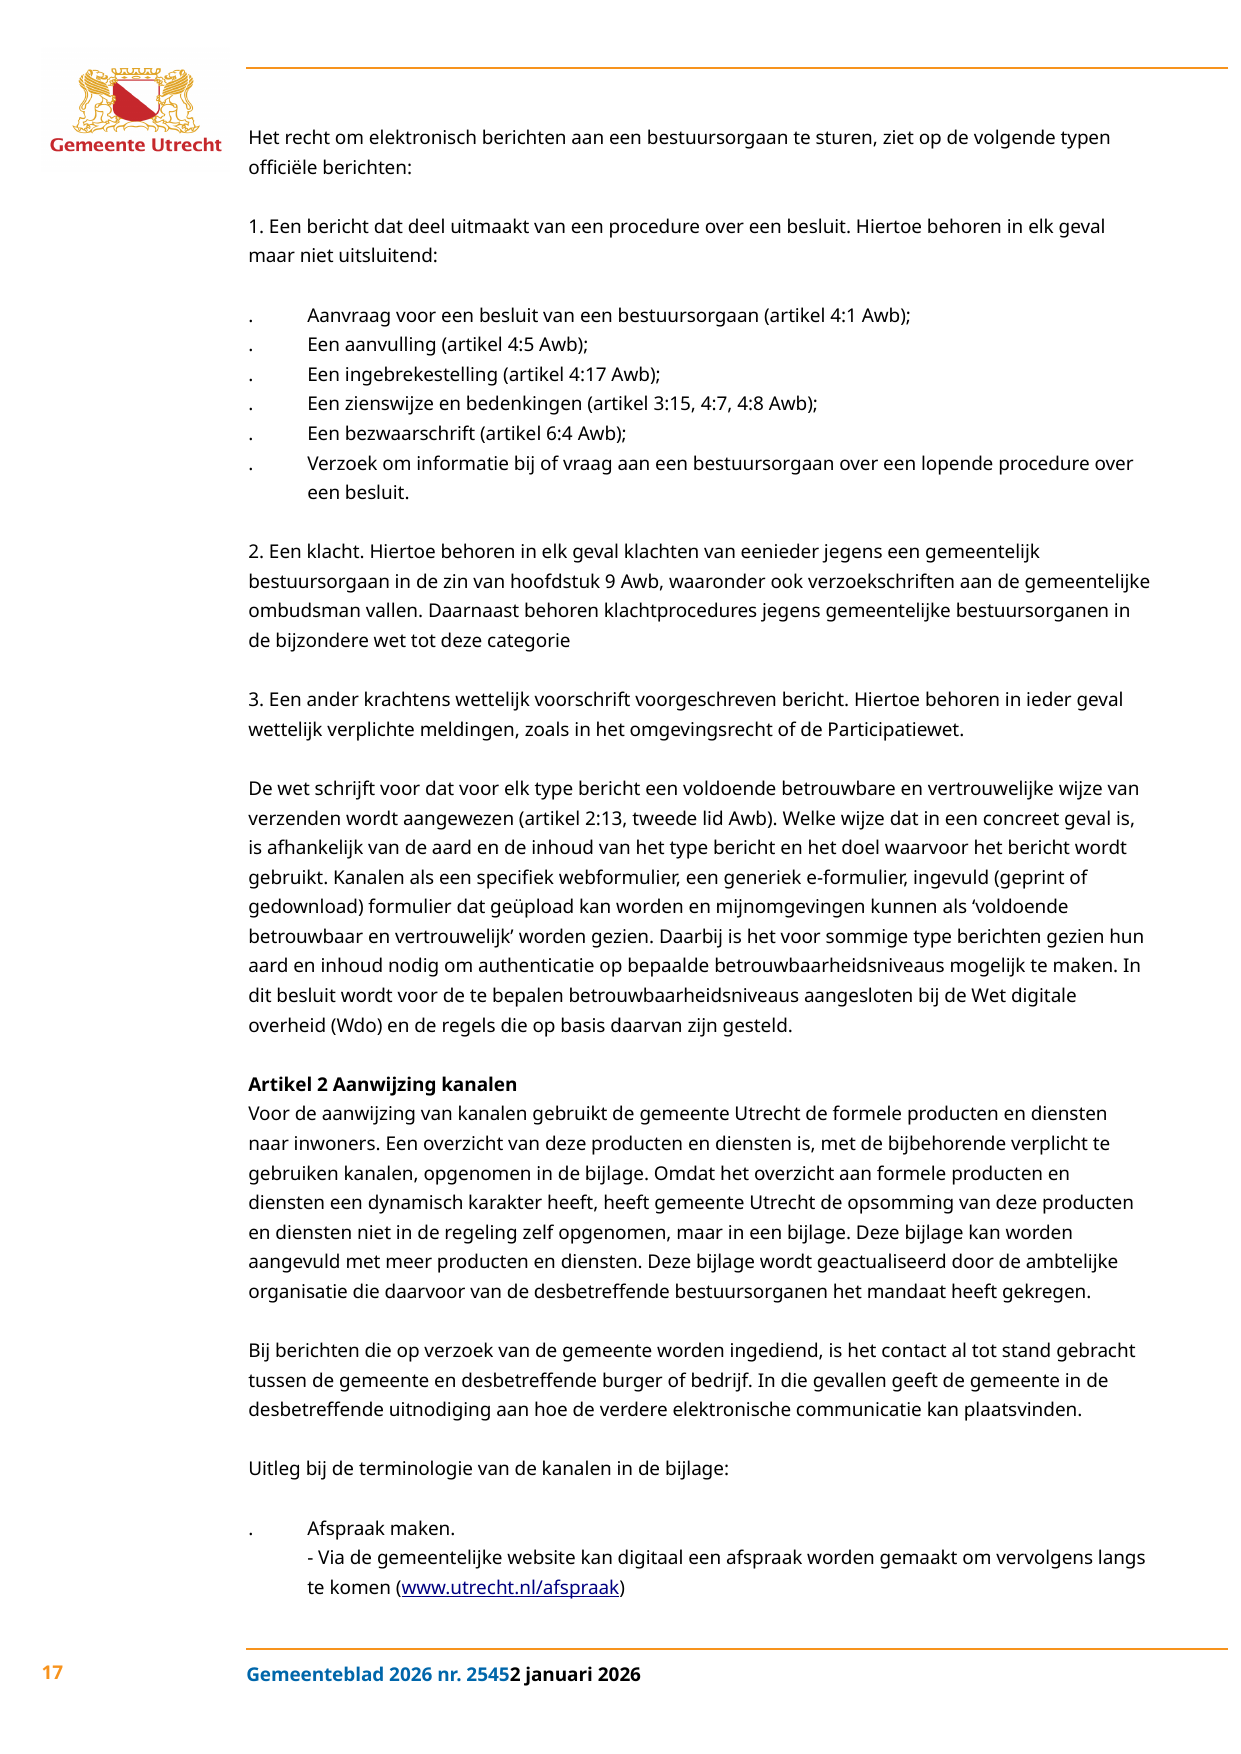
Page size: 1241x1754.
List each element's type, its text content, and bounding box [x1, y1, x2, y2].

list Een bezwaarschrift (artikel 6:4 Awb); [248, 420, 1152, 446]
text Het recht om elektronisch berichten aan een bestuursorgaan te sturen, ziet op de volgende typen officiële berichten: [248, 124, 1152, 180]
list Afspraak maken. [248, 1515, 1152, 1541]
list Een zienswijze en bedenkingen (artikel 3:15, 4:7, 4:8 Awb); [248, 391, 1152, 416]
text Voor de aanwijzing van kanalen gebruikt de gemeente Utrecht de formele producten en diensten naar inwoners. Een overzicht van deze producten en diensten is, met de bijbehorende verplicht te gebruiken kanalen, opgenomen in de bijlage. Omdat het overzicht aan formele producten en diensten een dynamisch karakter heeft, heeft gemeente Utrecht de opsomming van deze producten en diensten niet in de regeling zelf opgenomen, maar in een bijlage. Deze bijlage kan worden aangevuld met meer producten en diensten. Deze bijlage wordt geactualiseerd door de ambtelijke organisatie die daarvoor van de desbetreffende bestuursorganen het mandaat heeft gekregen. [248, 1101, 1152, 1304]
text 1. Een bericht dat deel uitmaakt van een procedure over een besluit. Hiertoe behoren in elk geval maar niet uitsluitend: [248, 213, 1152, 268]
list Aanvraag voor een besluit van een bestuursorgaan (artikel 4:1 Awb); [248, 302, 1152, 328]
list - Via de gemeentelijke website kan digitaal een afspraak worden gemaakt om vervolgens langs te komen (www.utrecht.nl/afspraak) [248, 1544, 1152, 1600]
text 2. Een klacht. Hiertoe behoren in elk geval klachten van eenieder jegens een gemeentelijk bestuursorgaan in de zin van hoofdstuk 9 Awb, waaronder ook verzoekschriften aan de gemeentelijke ombudsman vallen. Daarnaast behoren klachtprocedures jegens gemeentelijke bestuursorganen in de bijzondere wet tot deze categorie [248, 538, 1152, 653]
text De wet schrijft voor dat voor elk type bericht een voldoende betrouwbare en vertrouwelijke wijze van verzenden wordt aangewezen (artikel 2:13, tweede lid Awb). Welke wijze dat in een concreet geval is, is afhankelijk van de aard en de inhoud van het type bericht en het doel waarvoor het bericht wordt gebruikt. Kanalen als een specifiek webformulier, een generiek e-formulier, ingevuld (geprint of gedownload) formulier dat geüpload kan worden en mijnomgevingen kunnen als ‘voldoende betrouwbaar en vertrouwelijk’ worden gezien. Daarbij is het voor sommige type berichten gezien hun aard en inhoud nodig om authenticatie op bepaalde betrouwbaarheidsniveaus mogelijk te maken. In dit besluit wordt voor de te bepalen betrouwbaarheidsniveaus aangesloten bij de Wet digitale overheid (Wdo) en de regels die op basis daarvan zijn gesteld. [248, 775, 1152, 1038]
text Uitleg bij de terminologie van de kanalen in de bijlage: [248, 1456, 1152, 1481]
list Een aanvulling (artikel 4:5 Awb); [248, 331, 1152, 357]
list Verzoek om informatie bij of vraag aan een bestuursorgaan over een lopende procedure over een besluit. [248, 450, 1152, 505]
list Een ingebrekestelling (artikel 4:17 Awb); [248, 361, 1152, 387]
text Bij berichten die op verzoek van de gemeente worden ingediend, is het contact al tot stand gebracht tussen de gemeente en desbetreffende burger of bedrijf. In die gevallen geeft de gemeente in de desbetreffende uitnodiging aan hoe de verdere elektronische communicatie kan plaatsvinden. [248, 1337, 1152, 1422]
text Artikel 2 Aanwijzing kanalen [248, 1071, 1152, 1097]
picture [41, 47, 231, 172]
text 3. Een ander krachtens wettelijk voorschrift voorgeschreven bericht. Hiertoe behoren in ieder geval wettelijk verplichte meldingen, zoals in het omgevingsrecht of de Participatiewet. [248, 686, 1152, 742]
